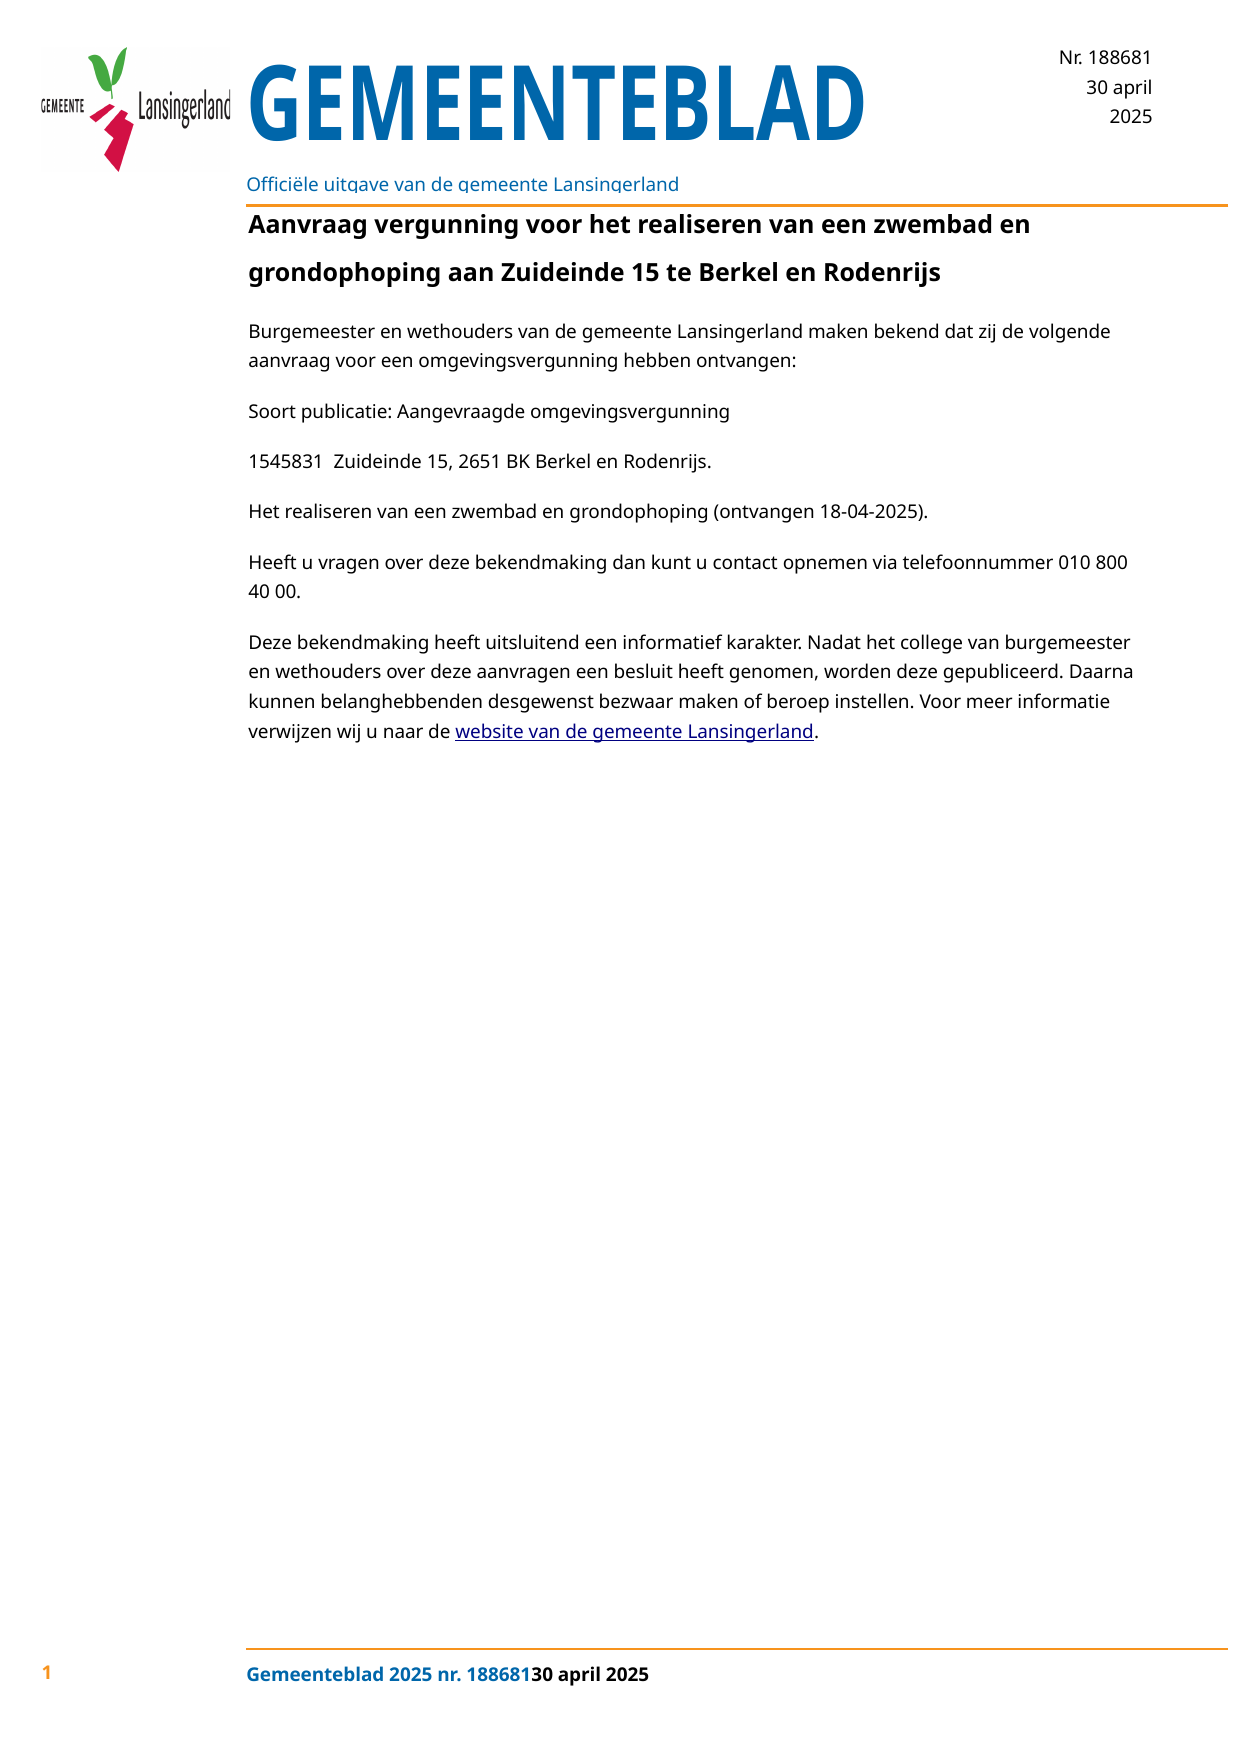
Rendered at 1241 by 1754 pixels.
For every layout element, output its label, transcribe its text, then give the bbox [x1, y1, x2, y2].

text Burgemeester en wethouders van de gemeente Lansingerland maken bekend dat zij de volgende aanvraag voor een omgevingsvergunning hebben ontvangen: [248, 318, 1152, 373]
text Aanvraag vergunning voor het realiseren van een zwembad en grondophoping aan Zuideinde 15 te Berkel en Rodenrijs [248, 207, 1152, 288]
text Het realiseren van een zwembad en grondophoping (ontvangen 18-04-2025). [248, 499, 1152, 524]
text Deze bekendmaking heeft uitsluitend een informatief karakter. Nadat het college van burgemeester en wethouders over deze aanvragen een besluit heeft genomen, worden deze gepubliceerd. Daarna kunnen belanghebbenden desgewenst bezwaar maken of beroep instellen. Voor meer informatie verwijzen wij u naar de website van de gemeente Lansingerland. [248, 629, 1152, 744]
text 1545831 Zuideinde 15, 2651 BK Berkel en Rodenrijs. [248, 448, 1152, 474]
text Soort publicatie: Aangevraagde omgevingsvergunning [248, 398, 1152, 424]
text Heeft u vragen over deze bekendmaking dan kunt u contact opnemen via telefoonnummer 010 800 40 00. [248, 549, 1152, 604]
picture [41, 47, 231, 172]
